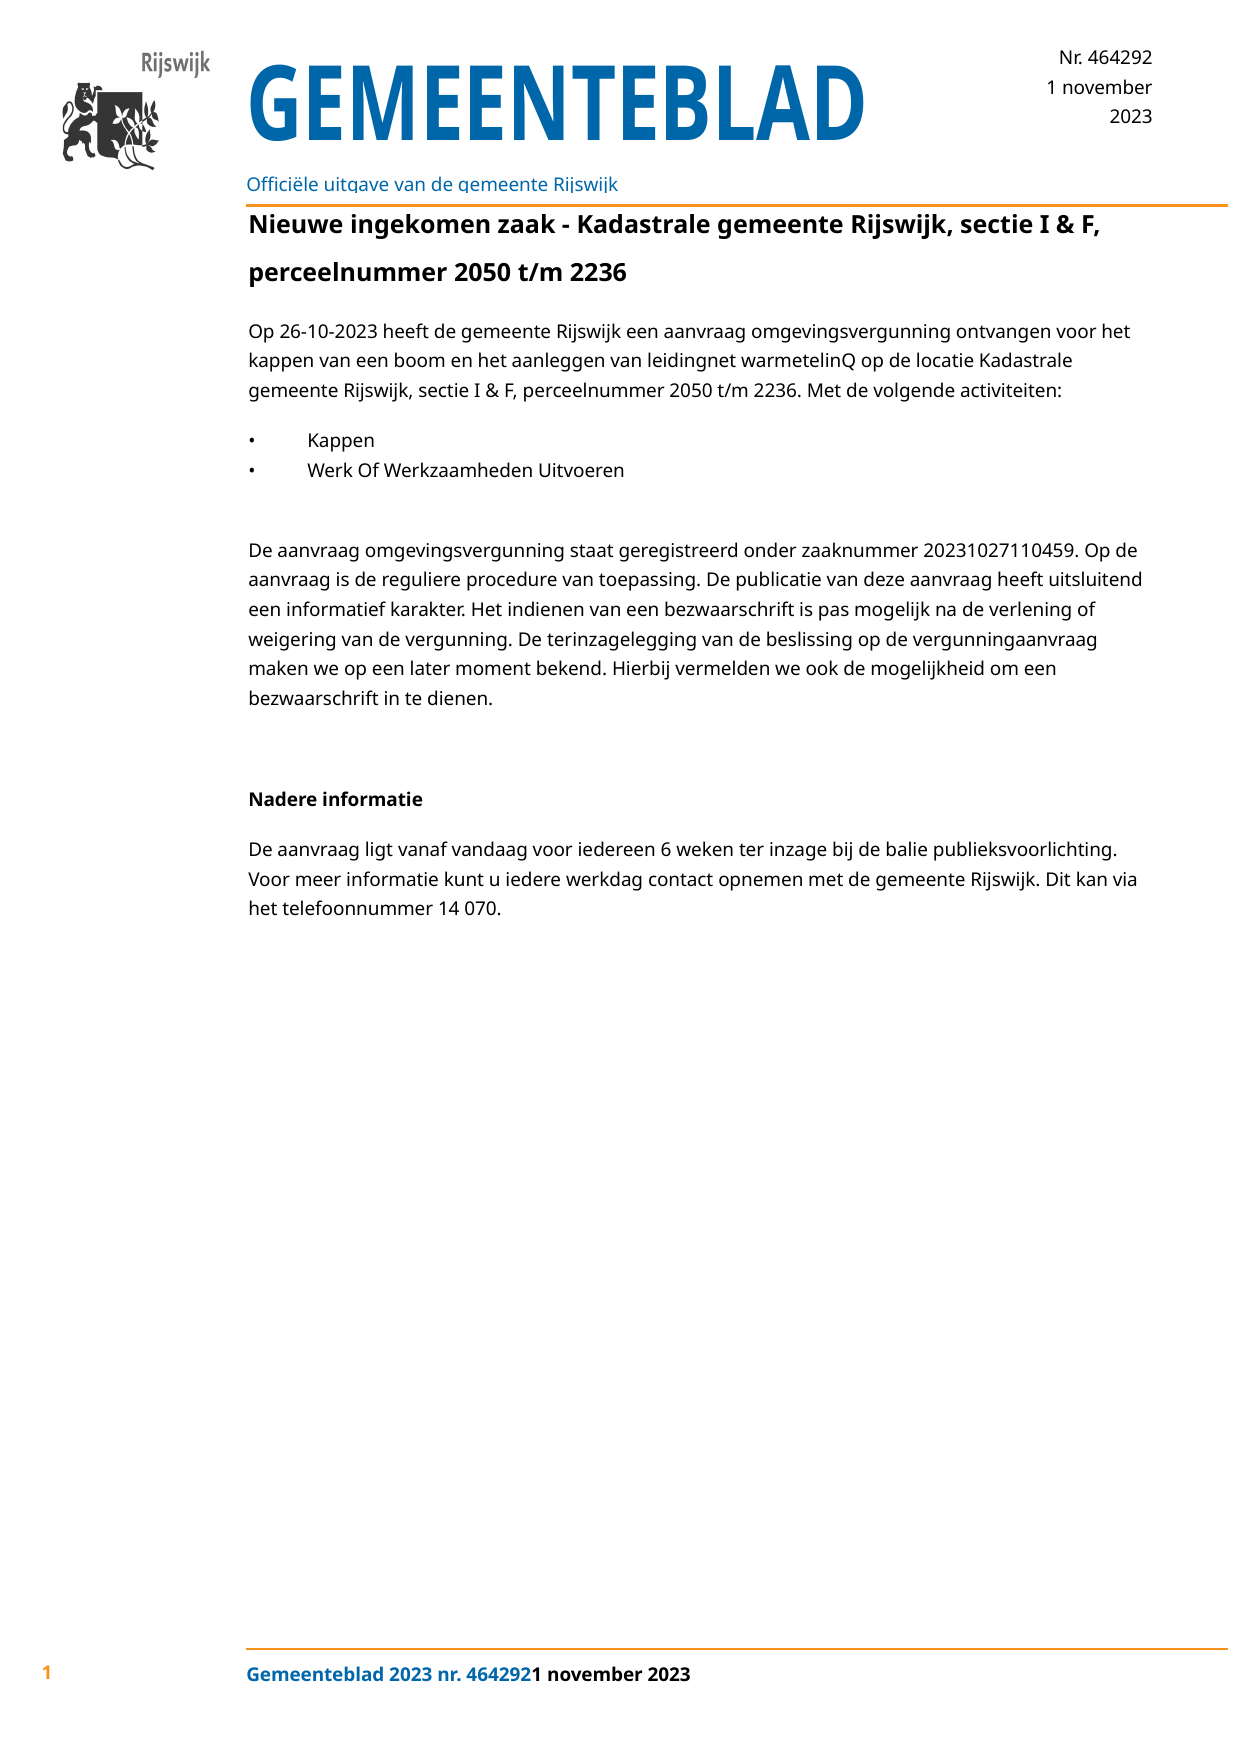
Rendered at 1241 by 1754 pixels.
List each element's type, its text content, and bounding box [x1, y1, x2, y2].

text Nadere informatie [248, 786, 1152, 812]
picture [41, 47, 231, 172]
list Kappen [248, 427, 1152, 453]
text De aanvraag omgevingsvergunning staat geregistreerd onder zaaknummer 20231027110459. Op de aanvraag is de reguliere procedure van toepassing. De publicatie van deze aanvraag heeft uitsluitend een informatief karakter. Het indienen van een bezwaarschrift is pas mogelijk na de verlening of weigering van de vergunning. De terinzagelegging van de beslissing op de vergunningaanvraag maken we op een later moment bekend. Hierbij vermelden we ook de mogelijkheid om een bezwaarschrift in te dienen. [248, 537, 1152, 711]
list Werk Of Werkzaamheden Uitvoeren [248, 457, 1152, 483]
text Nieuwe ingekomen zaak - Kadastrale gemeente Rijswijk, sectie I & F, perceelnummer 2050 t/m 2236 [248, 207, 1152, 288]
text Op 26-10-2023 heeft de gemeente Rijswijk een aanvraag omgevingsvergunning ontvangen voor het kappen van een boom en het aanleggen van leidingnet warmetelinQ op de locatie Kadastrale gemeente Rijswijk, sectie I & F, perceelnummer 2050 t/m 2236. Met de volgende activiteiten: [248, 318, 1152, 403]
text De aanvraag ligt vanaf vandaag voor iedereen 6 weken ter inzage bij de balie publieksvoorlichting. Voor meer informatie kunt u iedere werkdag contact opnemen met de gemeente Rijswijk. Dit kan via het telefoonnummer 14 070. [248, 836, 1152, 921]
